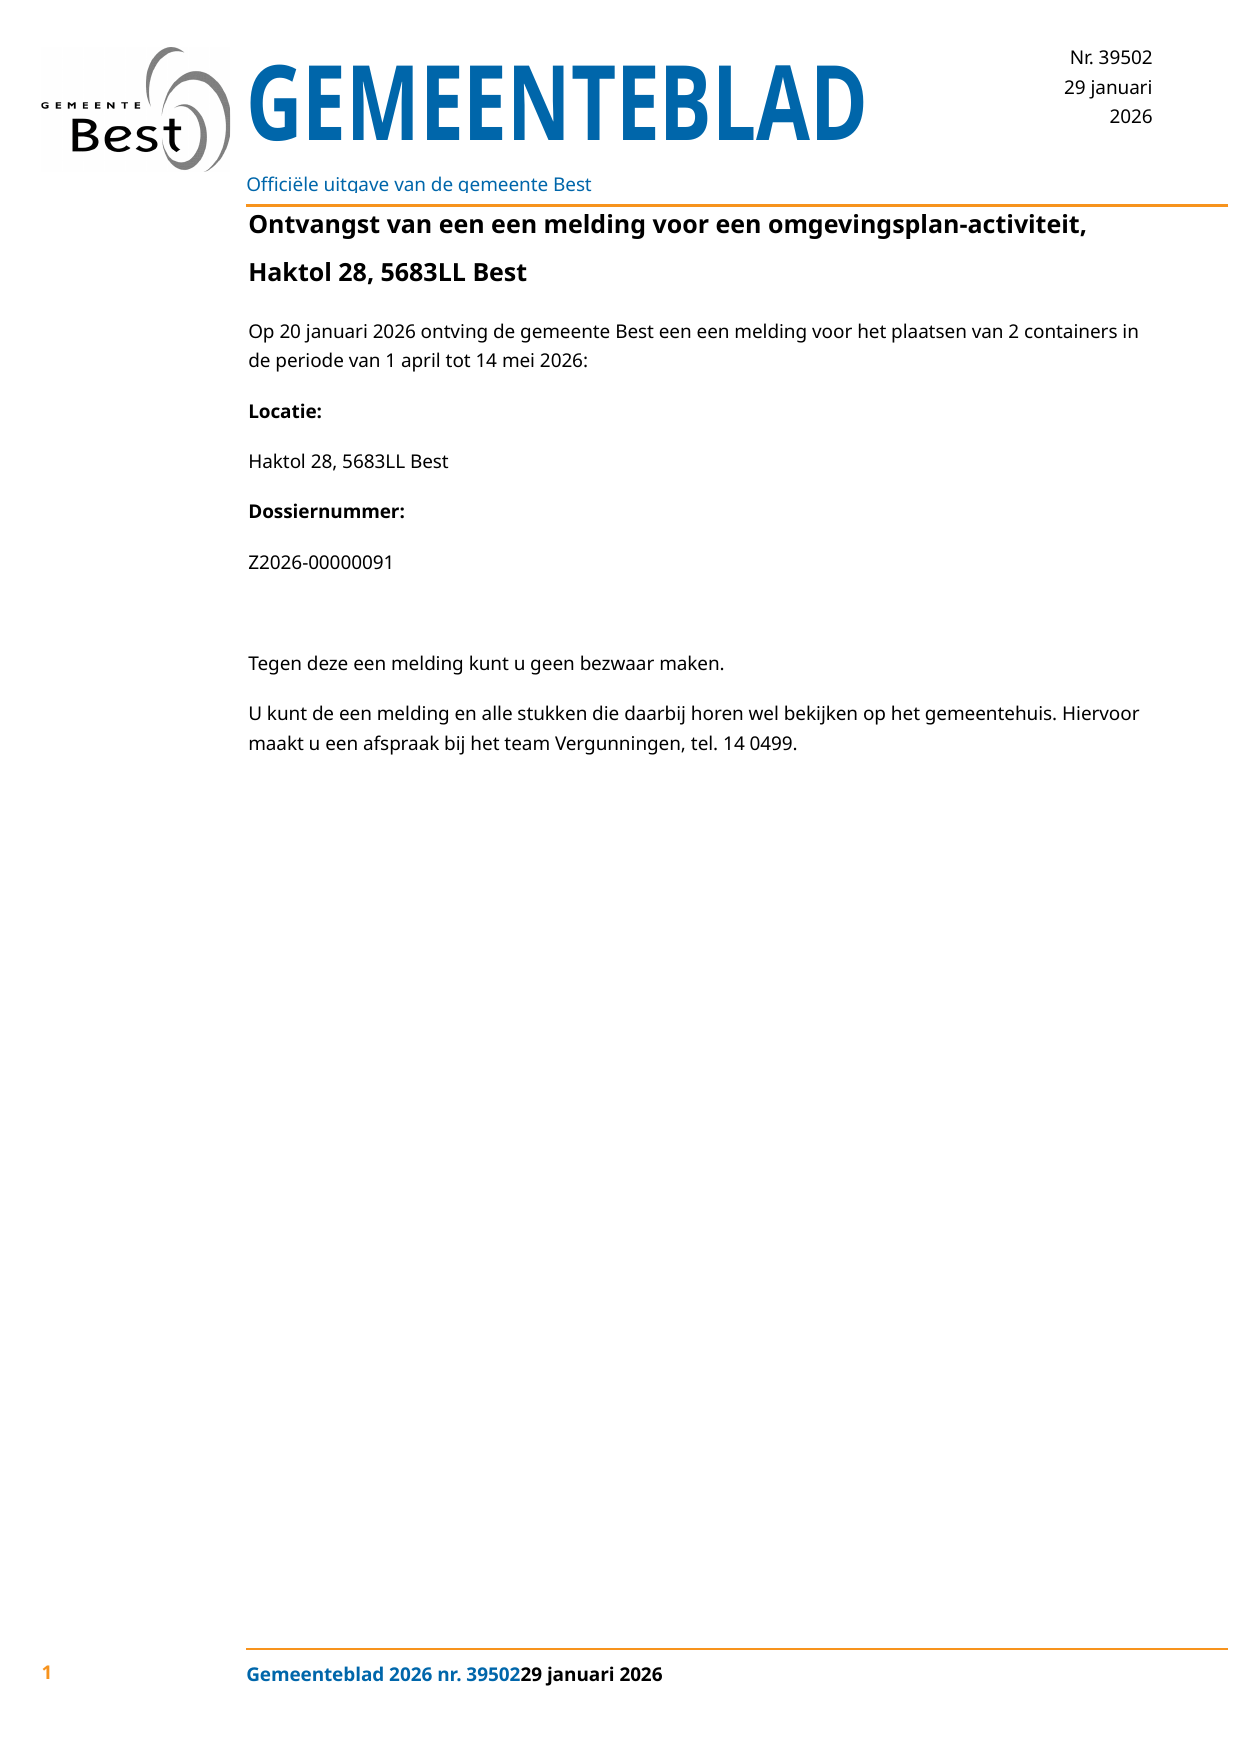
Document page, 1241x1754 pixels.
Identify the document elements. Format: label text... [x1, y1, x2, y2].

text Op 20 januari 2026 ontving de gemeente Best een een melding voor het plaatsen van 2 containers in de periode van 1 april tot 14 mei 2026: [248, 318, 1152, 373]
text Dossiernummer: [248, 499, 1152, 524]
text Locatie: [248, 398, 1152, 424]
text Z2026-00000091 [248, 549, 1152, 575]
text Haktol 28, 5683LL Best [248, 448, 1152, 474]
text Ontvangst van een een melding voor een omgevingsplan-activiteit, Haktol 28, 5683LL Best [248, 207, 1152, 288]
text Tegen deze een melding kunt u geen bezwaar maken. [248, 650, 1152, 676]
picture [41, 47, 231, 172]
text U kunt de een melding en alle stukken die daarbij horen wel bekijken op het gemeentehuis. Hiervoor maakt u een afspraak bij het team Vergunningen, tel. 14 0499. [248, 700, 1152, 756]
